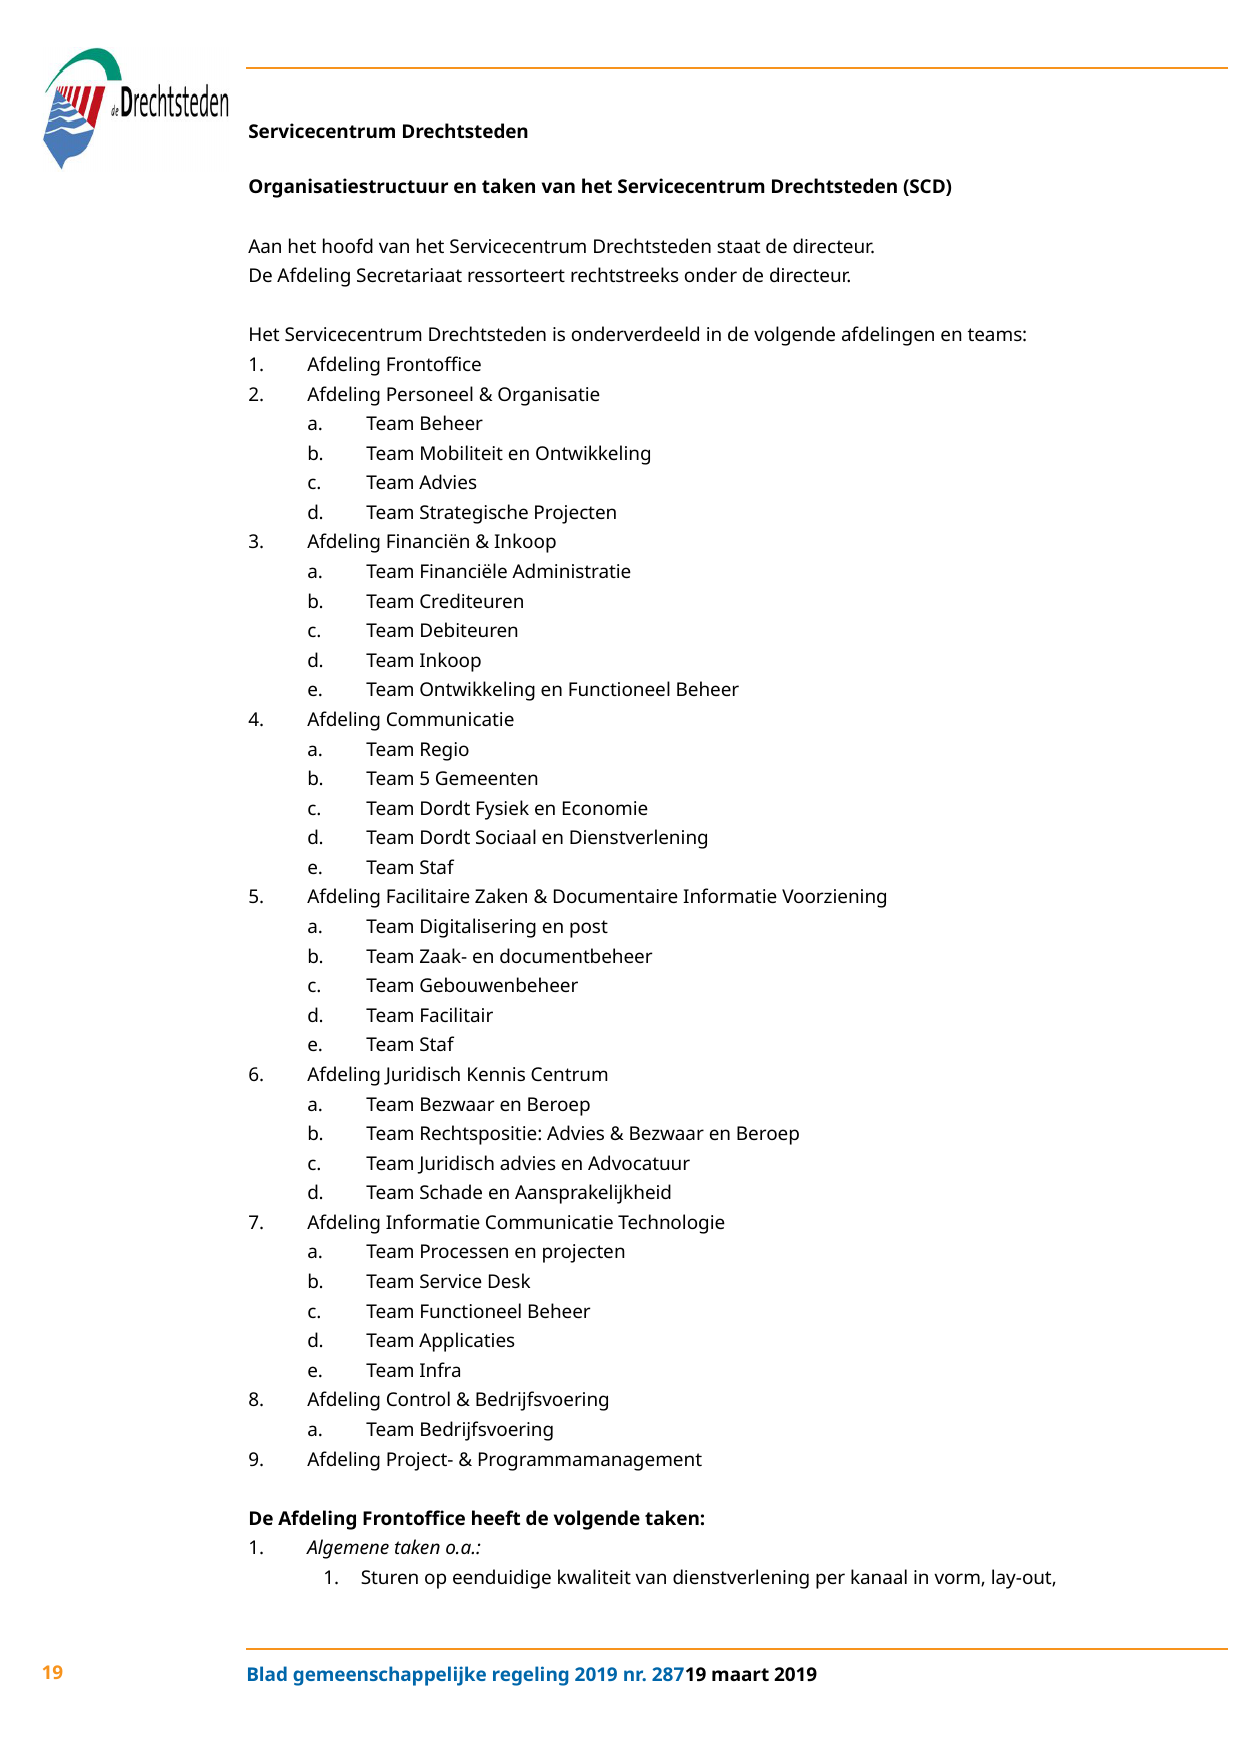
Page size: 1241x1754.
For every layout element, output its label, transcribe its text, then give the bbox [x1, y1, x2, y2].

list Team Inkoop [307, 647, 1152, 673]
list Team Facilitair [307, 1002, 1152, 1028]
list Team Processen en projecten [307, 1239, 1152, 1264]
list Team Ontwikkeling en Functioneel Beheer [307, 677, 1152, 702]
list Team Mobiliteit en Ontwikkeling [307, 440, 1152, 466]
list Team Functioneel Beheer [307, 1298, 1152, 1324]
list Team Staf [307, 1032, 1152, 1057]
text De Afdeling Frontoffice heeft de volgende taken: [248, 1505, 1152, 1531]
list Afdeling Project- & Programmamanagement [248, 1446, 1152, 1472]
list Team Debiteuren [307, 617, 1152, 643]
list Team Strategische Projecten [307, 499, 1152, 525]
list Sturen op eenduidige kwaliteit van dienstverlening per kanaal in vorm, lay-out, [323, 1564, 1152, 1590]
list Team 5 Gemeenten [307, 765, 1152, 791]
text Servicecentrum Drechtsteden [248, 116, 1152, 144]
list Team Gebouwenbeheer [307, 972, 1152, 998]
list Afdeling Financiën & Inkoop [248, 529, 1152, 554]
list Team Bedrijfsvoering [307, 1416, 1152, 1442]
list Afdeling Facilitaire Zaken & Documentaire Informatie Voorziening [248, 884, 1152, 909]
list Team Schade en Aansprakelijkheid [307, 1179, 1152, 1205]
list Algemene taken o.a.: [248, 1534, 1152, 1560]
text Aan het hoofd van het Servicecentrum Drechtsteden staat de directeur. [248, 233, 1152, 259]
picture [41, 47, 231, 172]
list Afdeling Control & Bedrijfsvoering [248, 1387, 1152, 1412]
list Afdeling Informatie Communicatie Technologie [248, 1209, 1152, 1235]
list Afdeling Frontoffice [248, 351, 1152, 377]
list Afdeling Juridisch Kennis Centrum [248, 1061, 1152, 1087]
text Organisatiestructuur en taken van het Servicecentrum Drechtsteden (SCD) [248, 174, 1152, 199]
list Team Crediteuren [307, 588, 1152, 614]
list Afdeling Communicatie [248, 706, 1152, 732]
list Team Applicaties [307, 1327, 1152, 1353]
list Team Dordt Sociaal en Dienstverlening [307, 824, 1152, 850]
list Team Service Desk [307, 1268, 1152, 1294]
text Het Servicecentrum Drechtsteden is onderverdeeld in de volgende afdelingen en teams: [248, 322, 1152, 347]
text De Afdeling Secretariaat ressorteert rechtstreeks onder de directeur. [248, 262, 1152, 288]
list Team Beheer [307, 410, 1152, 436]
list Team Staf [307, 854, 1152, 880]
list Afdeling Personeel & Organisatie [248, 381, 1152, 407]
list Team Digitalisering en post [307, 913, 1152, 939]
list Team Regio [307, 736, 1152, 762]
list Team Dordt Fysiek en Economie [307, 795, 1152, 821]
list Team Zaak- en documentbeheer [307, 943, 1152, 969]
list Team Juridisch advies en Advocatuur [307, 1150, 1152, 1176]
list Team Bezwaar en Beroep [307, 1091, 1152, 1117]
list Team Advies [307, 469, 1152, 495]
list Team Financiële Administratie [307, 558, 1152, 584]
list Team Rechtspositie: Advies & Bezwaar en Beroep [307, 1120, 1152, 1146]
list Team Infra [307, 1357, 1152, 1383]
